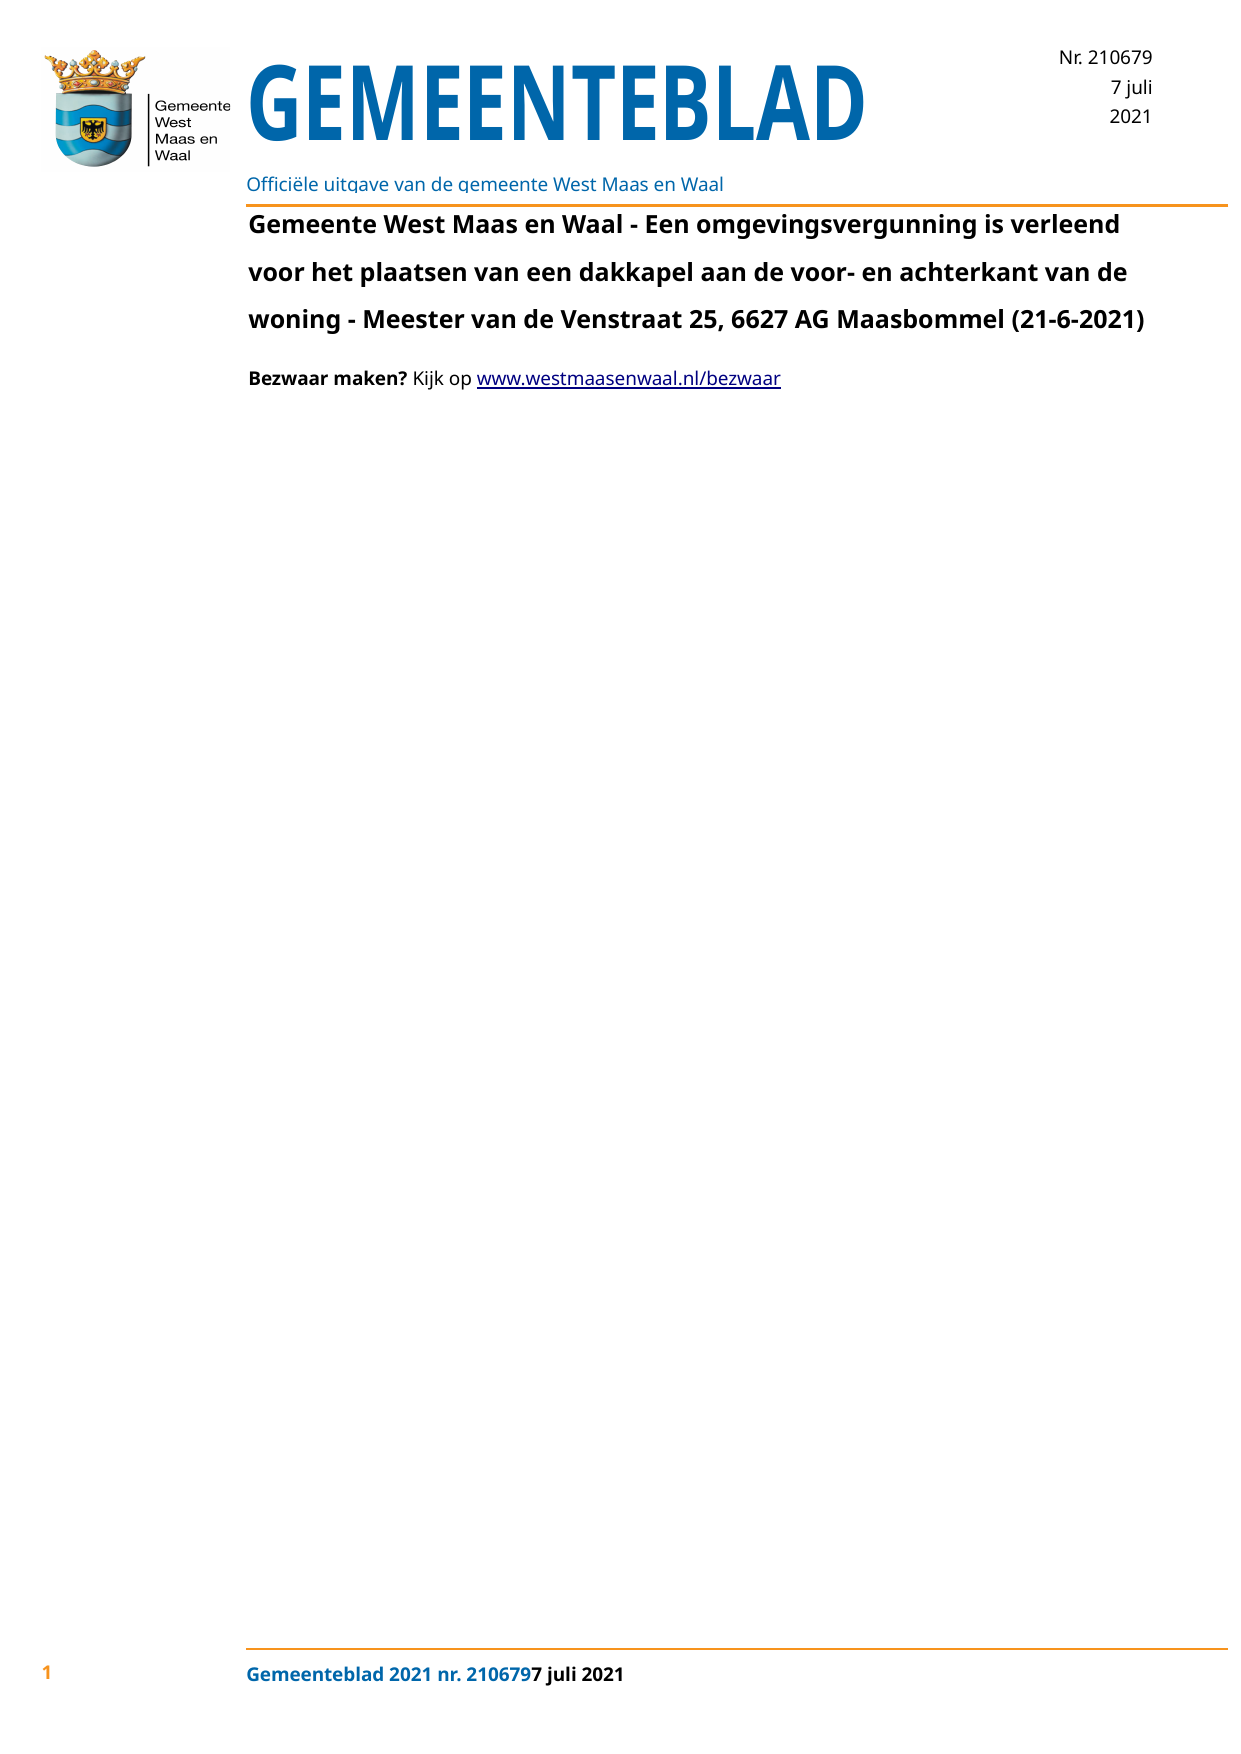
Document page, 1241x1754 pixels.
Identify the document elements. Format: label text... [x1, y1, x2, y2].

text Gemeente West Maas en Waal - Een omgevingsvergunning is verleend voor het plaatsen van een dakkapel aan de voor- en achterkant van de woning - Meester van de Venstraat 25, 6627 AG Maasbommel (21-6-2021) [248, 207, 1152, 336]
picture [41, 47, 231, 172]
text Bezwaar maken? Kijk op www.westmaasenwaal.nl/bezwaar [248, 366, 1152, 391]
